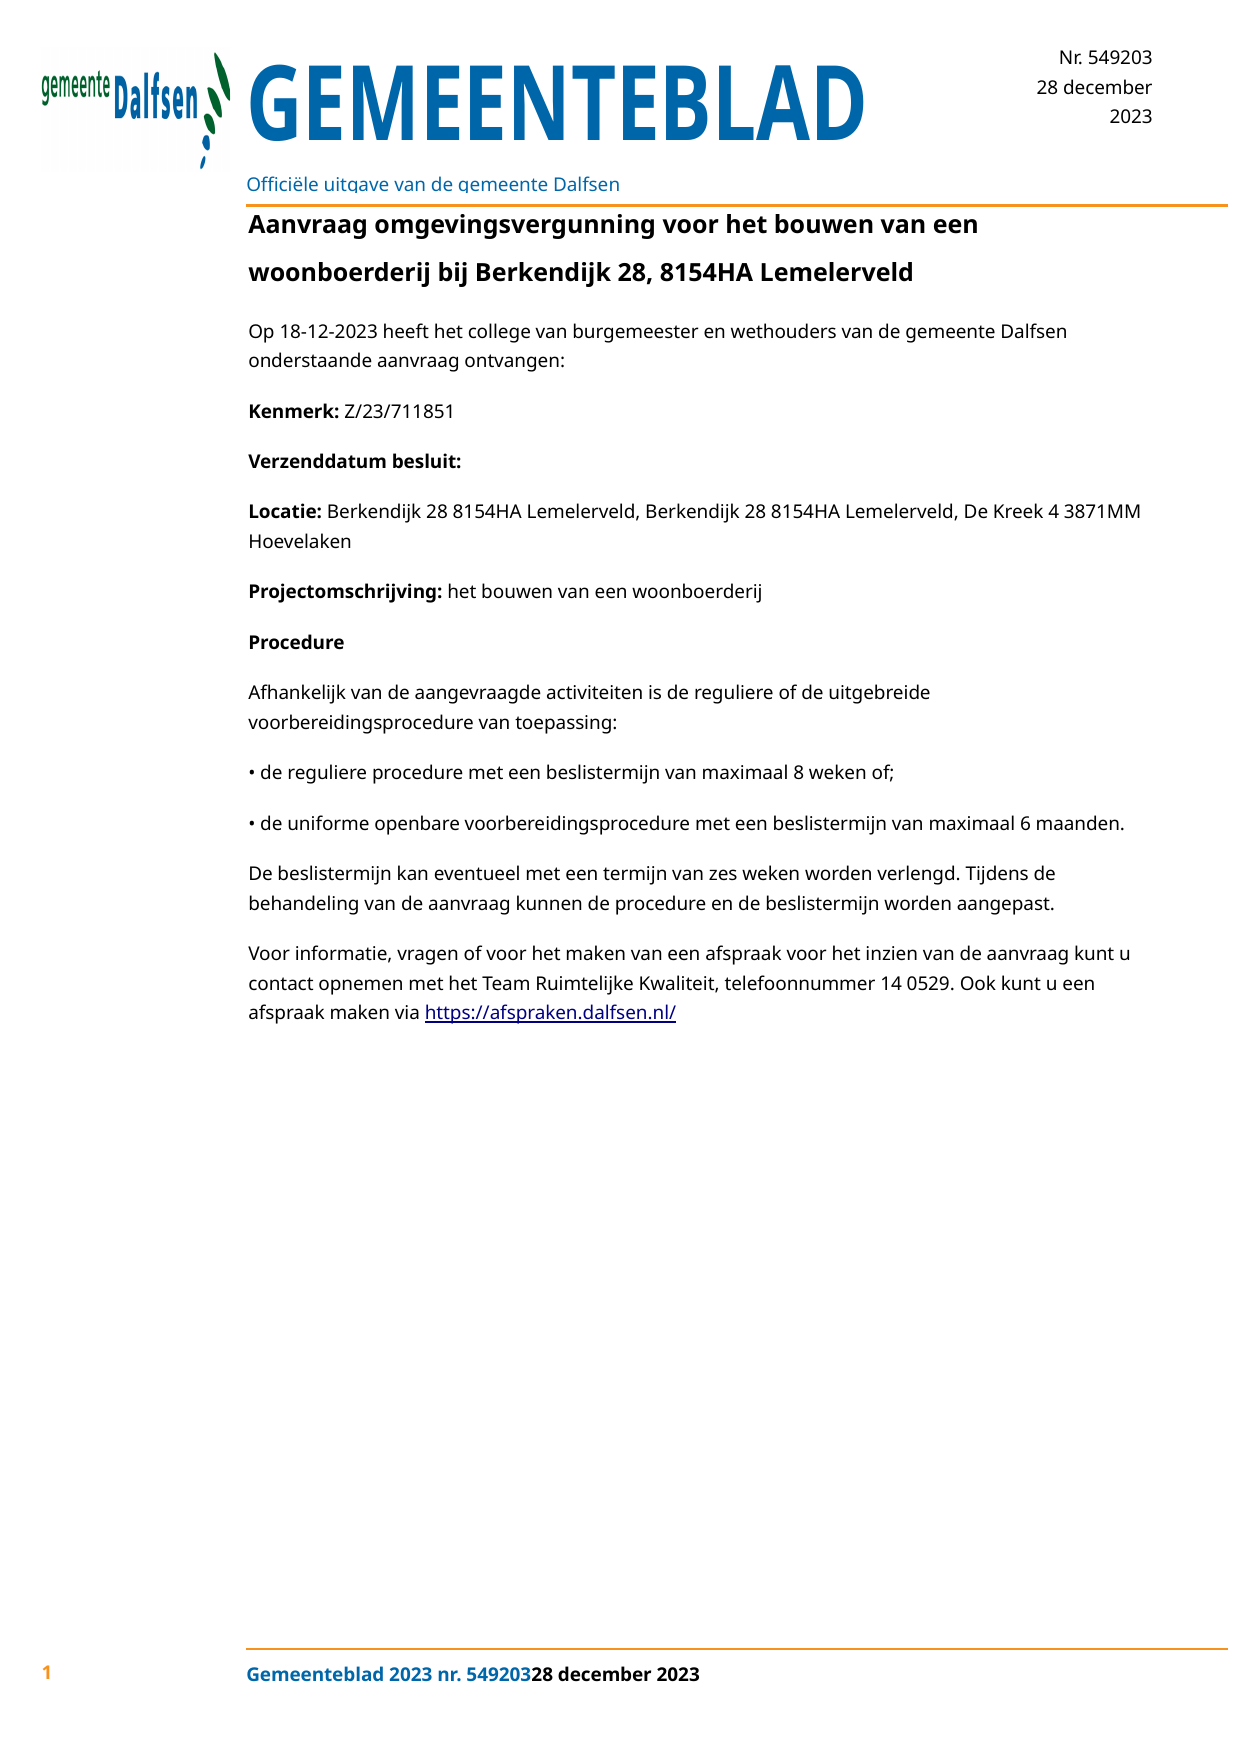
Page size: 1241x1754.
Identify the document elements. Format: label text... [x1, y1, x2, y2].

text De beslistermijn kan eventueel met een termijn van zes weken worden verlengd. Tijdens de behandeling van de aanvraag kunnen de procedure en de beslistermijn worden aangepast. [248, 860, 1152, 916]
text • de reguliere procedure met een beslistermijn van maximaal 8 weken of; [248, 759, 1152, 785]
text Op 18-12-2023 heeft het college van burgemeester en wethouders van de gemeente Dalfsen onderstaande aanvraag ontvangen: [248, 318, 1152, 373]
text Locatie: Berkendijk 28 8154HA Lemelerveld, Berkendijk 28 8154HA Lemelerveld, De Kreek 4 3871MM Hoevelaken [248, 499, 1152, 554]
text Verzenddatum besluit: [248, 448, 1152, 474]
text Projectomschrijving: het bouwen van een woonboerderij [248, 579, 1152, 604]
text Afhankelijk van de aangevraagde activiteiten is de reguliere of de uitgebreide voorbereidingsprocedure van toepassing: [248, 679, 1152, 735]
text • de uniforme openbare voorbereidingsprocedure met een beslistermijn van maximaal 6 maanden. [248, 810, 1152, 836]
text Aanvraag omgevingsvergunning voor het bouwen van een woonboerderij bij Berkendijk 28, 8154HA Lemelerveld [248, 207, 1152, 288]
text Procedure [248, 629, 1152, 655]
picture [41, 47, 231, 172]
text Kenmerk: Z/23/711851 [248, 398, 1152, 424]
text Voor informatie, vragen of voor het maken van een afspraak voor het inzien van de aanvraag kunt u contact opnemen met het Team Ruimtelijke Kwaliteit, telefoonnummer 14 0529. Ook kunt u een afspraak maken via https://afspraken.dalfsen.nl/ [248, 940, 1152, 1025]
